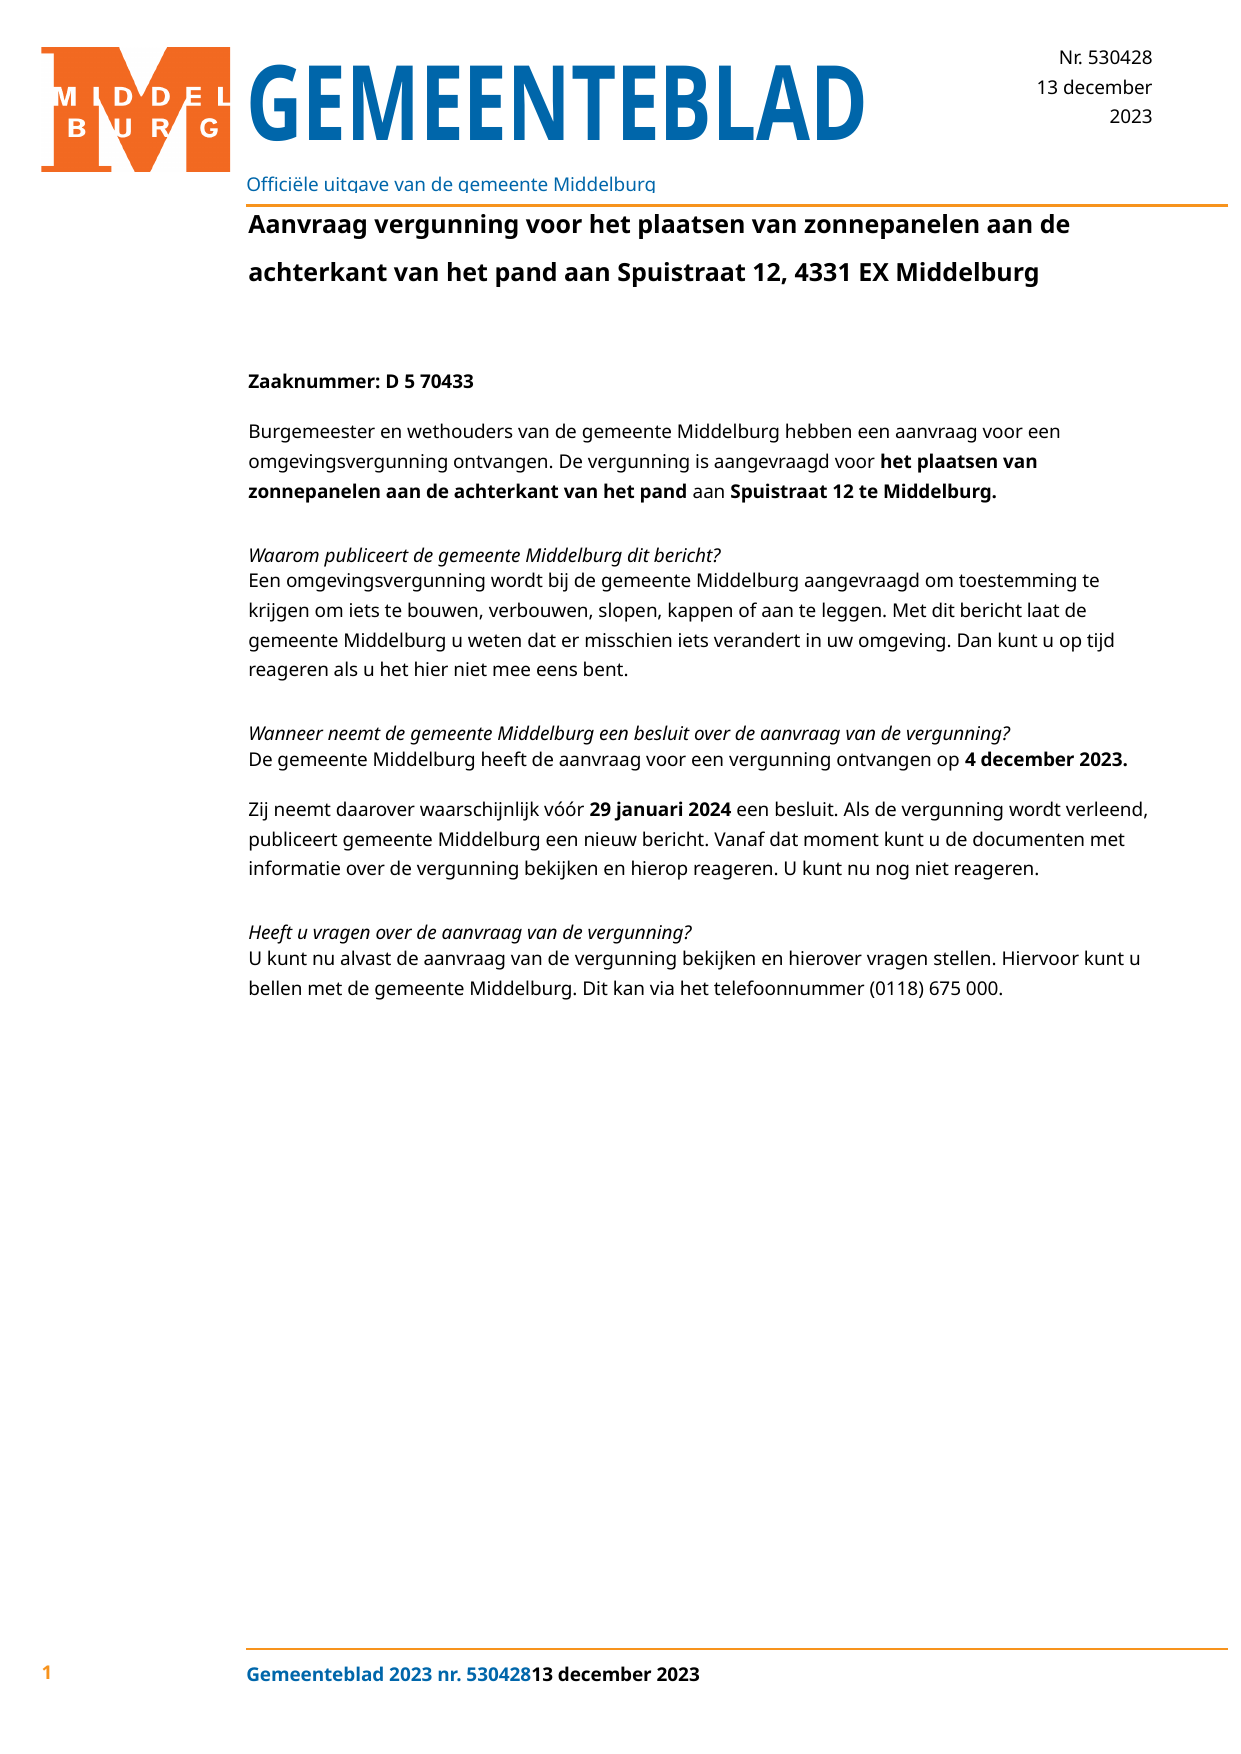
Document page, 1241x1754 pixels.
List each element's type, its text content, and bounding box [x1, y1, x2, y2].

picture [41, 47, 231, 172]
text Burgemeester en wethouders van de gemeente Middelburg hebben een aanvraag voor een omgevingsvergunning ontvangen. De vergunning is aangevraagd voor het plaatsen van zonnepanelen aan de achterkant van het pand aan Spuistraat 12 te Middelburg. [248, 419, 1152, 504]
text De gemeente Middelburg heeft de aanvraag voor een vergunning ontvangen op 4 december 2023. [248, 746, 1152, 772]
text Zij neemt daarover waarschijnlijk vóór 29 januari 2024 een besluit. Als de vergunning wordt verleend, publiceert gemeente Middelburg een nieuw bericht. Vanaf dat moment kunt u de documenten met informatie over de vergunning bekijken en hierop reageren. U kunt nu nog niet reageren. [248, 796, 1152, 881]
text Waarom publiceert de gemeente Middelburg dit bericht? [248, 542, 1152, 568]
text Zaaknummer: D 5 70433 [248, 368, 1152, 394]
text Wanneer neemt de gemeente Middelburg een besluit over de aanvraag van de vergunning? [248, 720, 1152, 746]
text Aanvraag vergunning voor het plaatsen van zonnepanelen aan de achterkant van het pand aan Spuistraat 12, 4331 EX Middelburg [248, 207, 1152, 288]
text Een omgevingsvergunning wordt bij de gemeente Middelburg aangevraagd om toestemming te krijgen om iets te bouwen, verbouwen, slopen, kappen of aan te leggen. Met dit bericht laat de gemeente Middelburg u weten dat er misschien iets verandert in uw omgeving. Dan kunt u op tijd reageren als u het hier niet mee eens bent. [248, 568, 1152, 682]
text U kunt nu alvast de aanvraag van de vergunning bekijken en hierover vragen stellen. Hiervoor kunt u bellen met de gemeente Middelburg. Dit kan via het telefoonnummer (0118) 675 000. [248, 945, 1152, 1001]
text Heeft u vragen over de aanvraag van de vergunning? [248, 919, 1152, 945]
